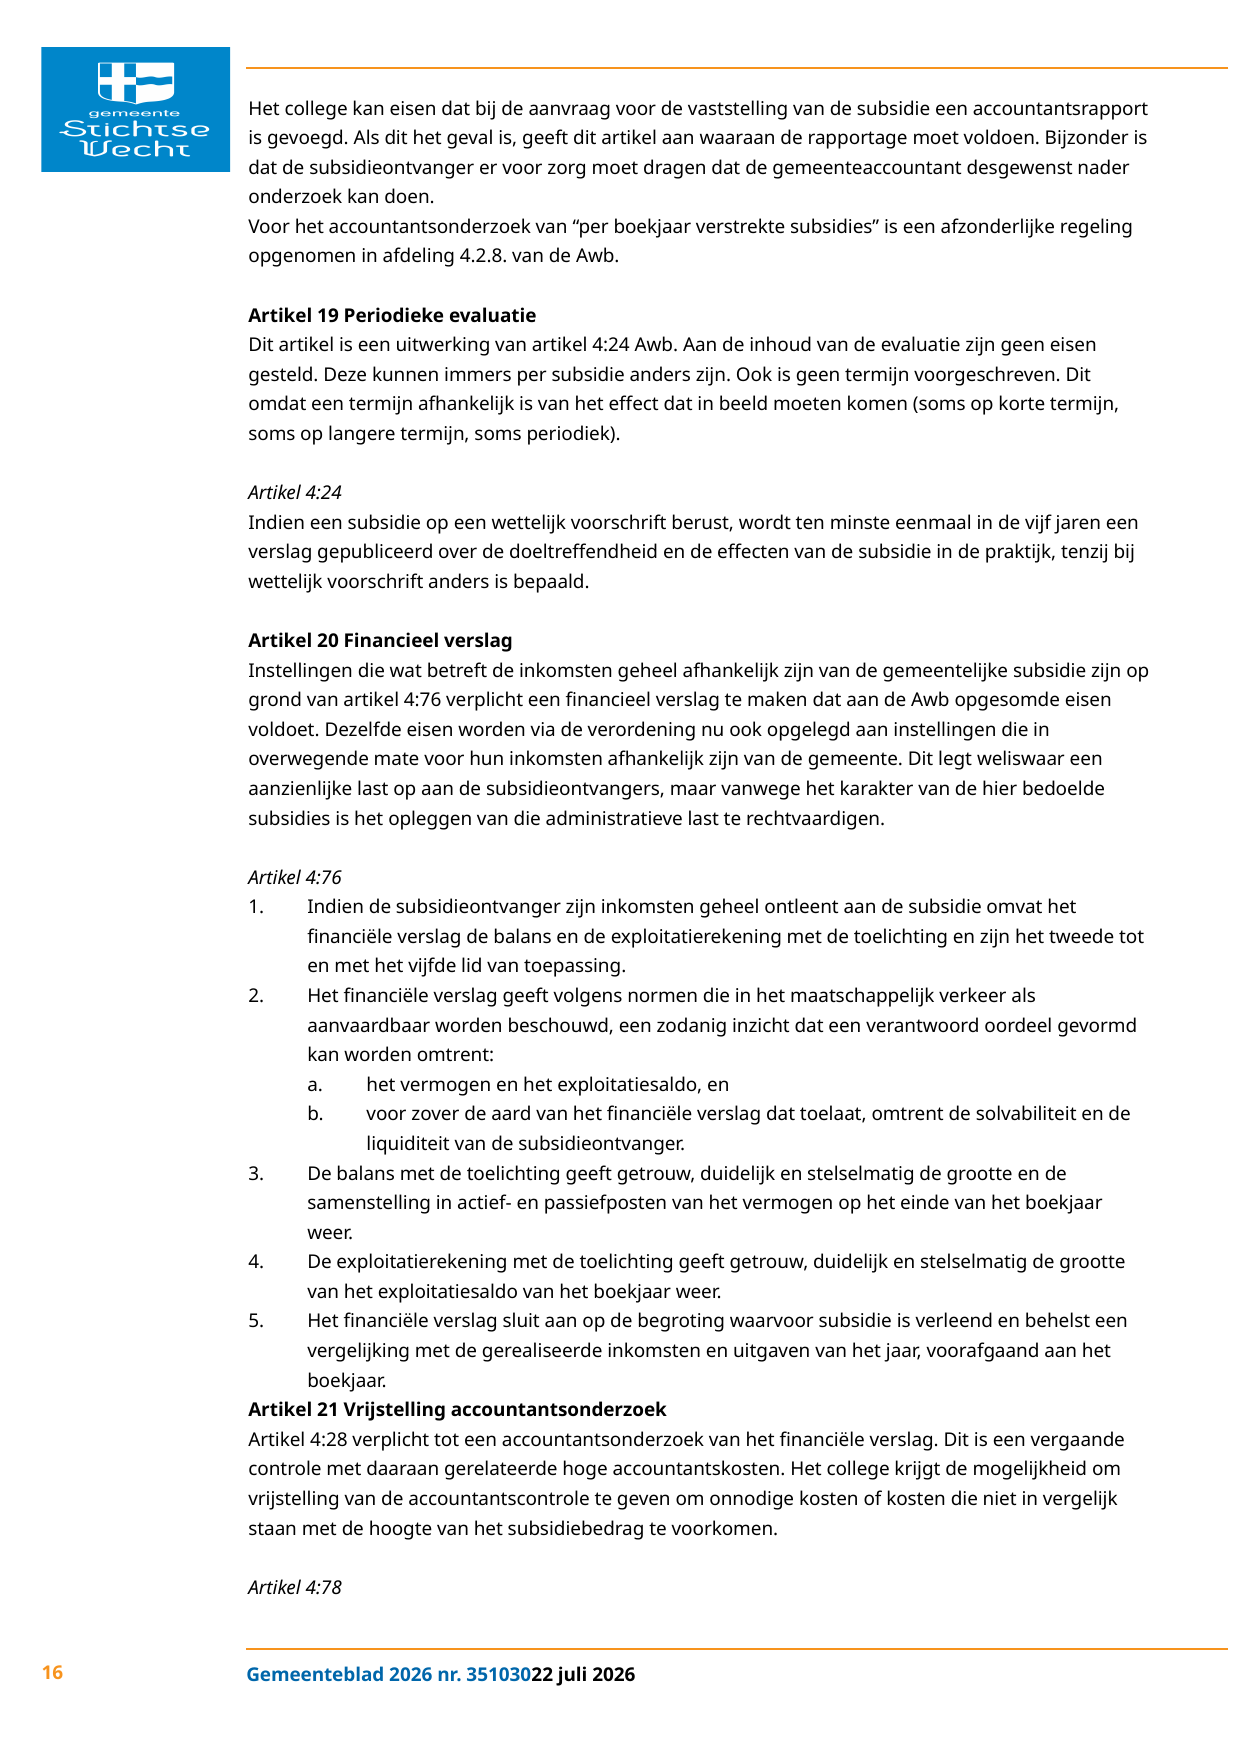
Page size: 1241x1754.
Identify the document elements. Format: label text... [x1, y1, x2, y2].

text Artikel 4:24 [248, 479, 1152, 505]
text Artikel 19 Periodieke evaluatie [248, 302, 1152, 328]
text Artikel 4:28 verplicht tot een accountantsonderzoek van het financiële verslag. Dit is een vergaande controle met daaraan gerelateerde hoge accountantskosten. Het college krijgt de mogelijkheid om vrijstelling van de accountantscontrole te geven om onnodige kosten of kosten die niet in vergelijk staan met de hoogte van het subsidiebedrag te voorkomen. [248, 1426, 1152, 1541]
list Het financiële verslag sluit aan op de begroting waarvoor subsidie is verleend en behelst een vergelijking met de gerealiseerde inkomsten en uitgaven van het jaar, voorafgaand aan het boekjaar. [248, 1308, 1152, 1393]
list voor zover de aard van het financiële verslag dat toelaat, omtrent de solvabiliteit en de liquiditeit van de subsidieontvanger. [307, 1101, 1152, 1156]
text Instellingen die wat betreft de inkomsten geheel afhankelijk zijn van de gemeentelijke subsidie zijn op grond van artikel 4:76 verplicht een financieel verslag te maken dat aan de Awb opgesomde eisen voldoet. Dezelfde eisen worden via de verordening nu ook opgelegd aan instellingen die in overwegende mate voor hun inkomsten afhankelijk zijn van de gemeente. Dit legt weliswaar een aanzienlijke last op aan de subsidieontvangers, maar vanwege het karakter van de hier bedoelde subsidies is het opleggen van die administratieve last te rechtvaardigen. [248, 657, 1152, 831]
list De balans met de toelichting geeft getrouw, duidelijk en stelselmatig de grootte en de samenstelling in actief- en passiefposten van het vermogen op het einde van het boekjaar weer. [248, 1160, 1152, 1245]
text Artikel 20 Financieel verslag [248, 627, 1152, 653]
list het vermogen en het exploitatiesaldo, en [307, 1071, 1152, 1097]
text Artikel 21 Vrijstelling accountantsonderzoek [248, 1396, 1152, 1422]
list Indien de subsidieontvanger zijn inkomsten geheel ontleent aan de subsidie omvat het financiële verslag de balans en de exploitatierekening met de toelichting en zijn het tweede tot en met het vijfde lid van toepassing. [248, 893, 1152, 978]
text Artikel 4:76 [248, 864, 1152, 890]
list Het financiële verslag geeft volgens normen die in het maatschappelijk verkeer als aanvaardbaar worden beschouwd, een zodanig inzicht dat een verantwoord oordeel gevormd kan worden omtrent: [248, 982, 1152, 1067]
list De exploitatierekening met de toelichting geeft getrouw, duidelijk en stelselmatig de grootte van het exploitatiesaldo van het boekjaar weer. [248, 1248, 1152, 1304]
text Voor het accountantsonderzoek van “per boekjaar verstrekte subsidies” is een afzonderlijke regeling opgenomen in afdeling 4.2.8. van de Awb. [248, 213, 1152, 268]
picture [99, 63, 135, 101]
text Indien een subsidie op een wettelijk voorschrift berust, wordt ten minste eenmaal in de vijf jaren een verslag gepubliceerd over de doeltreffendheid en de effecten van de subsidie in de praktijk, tenzij bij wettelijk voorschrift anders is bepaald. [248, 509, 1152, 594]
picture [137, 63, 174, 103]
text Dit artikel is een uitwerking van artikel 4:24 Awb. Aan de inhoud van de evaluatie zijn geen eisen gesteld. Deze kunnen immers per subsidie anders zijn. Ook is geen termijn voorgeschreven. Dit omdat een termijn afhankelijk is van het effect dat in beeld moeten komen (soms op korte termijn, soms op langere termijn, soms periodiek). [248, 331, 1152, 446]
text Artikel 4:78 [248, 1574, 1152, 1600]
text Het college kan eisen dat bij de aanvraag voor de vaststelling van de subsidie een accountantsrapport is gevoegd. Als dit het geval is, geeft dit artikel aan waaraan de rapportage moet voldoen. Bijzonder is dat de subsidieontvanger er voor zorg moet dragen dat de gemeenteaccountant desgewenst nader onderzoek kan doen. [248, 95, 1152, 209]
